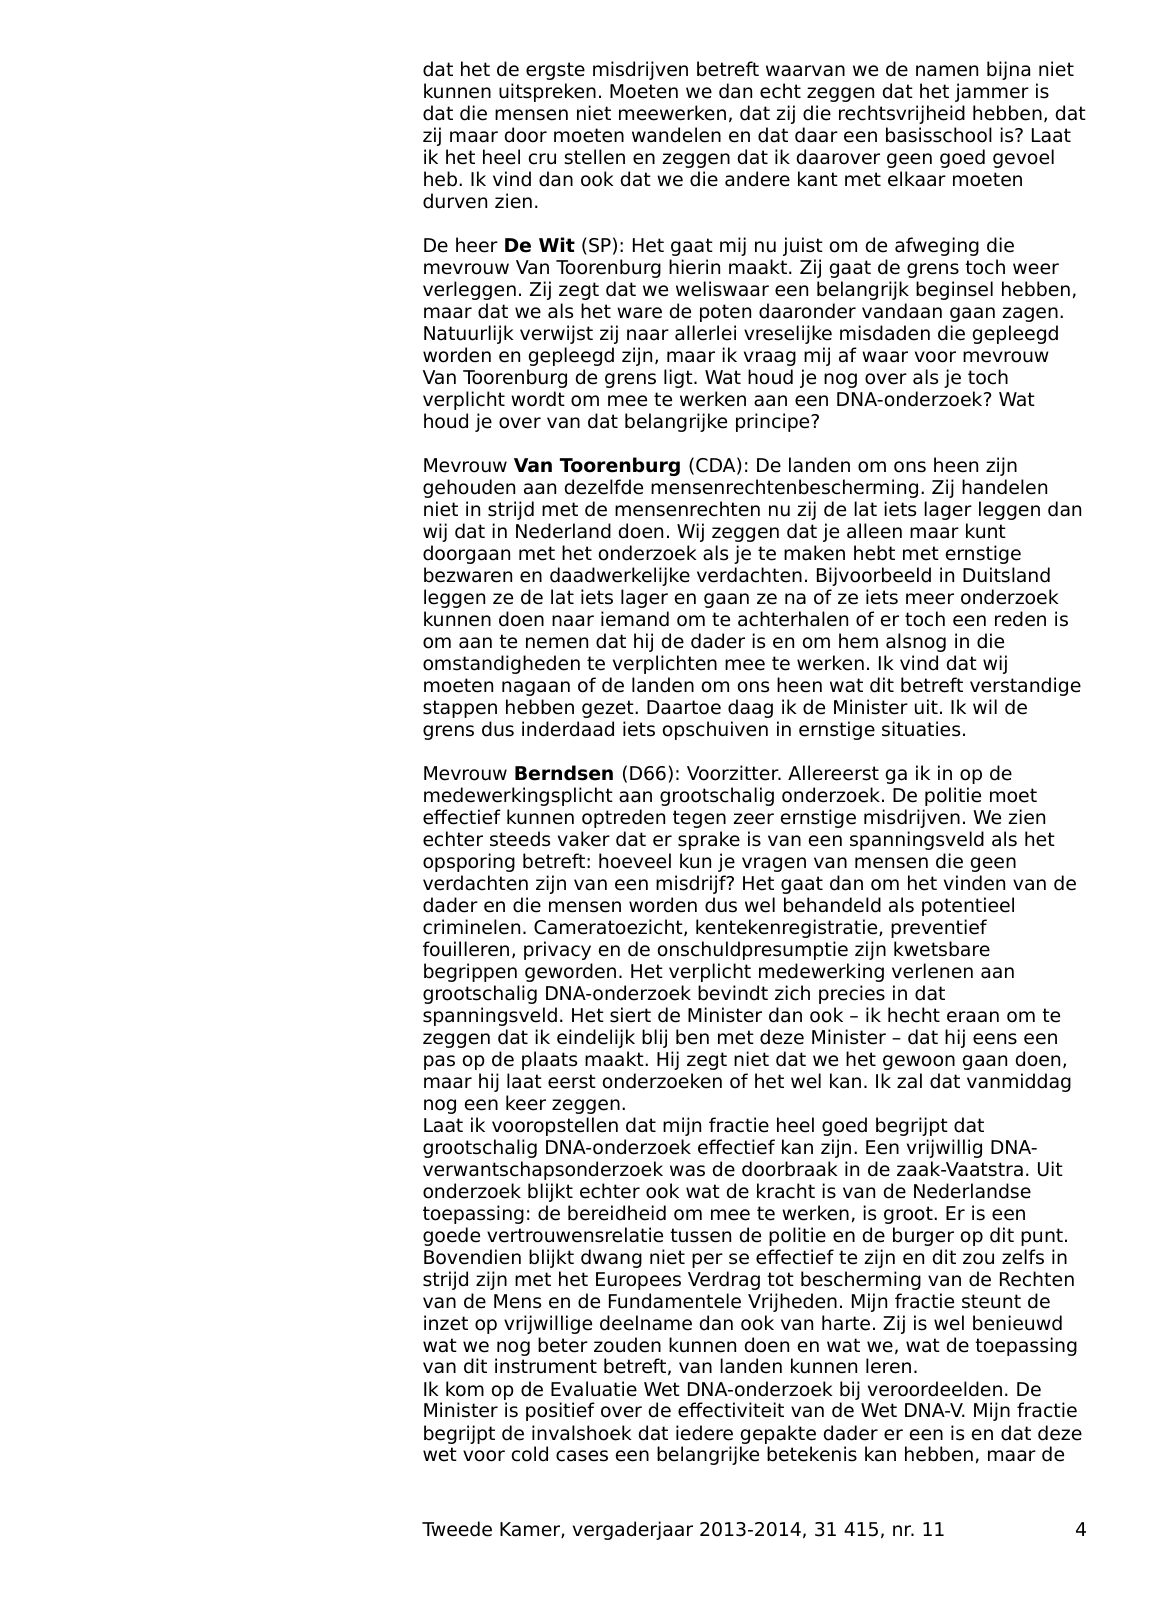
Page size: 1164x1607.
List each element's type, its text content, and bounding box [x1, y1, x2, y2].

text Laat ik vooropstellen dat mijn fractie heel goed begrijpt dat grootschalig DNA-onderzoek effectief kan zijn. Een vrijwillig DNA-verwantschapsonderzoek was de doorbraak in de zaak-Vaatstra. Uit onderzoek blijkt echter ook wat de kracht is van de Nederlandse toepassing: de bereidheid om mee te werken, is groot. Er is een goede vertrouwensrelatie tussen de politie en de burger op dit punt. Bovendien blijkt dwang niet per se effectief te zijn en dit zou zelfs in strijd zijn met het Europees Verdrag tot bescherming van de Rechten van de Mens en de Fundamentele Vrijheden. Mijn fractie steunt de inzet op vrijwillige deelname dan ook van harte. Zij is wel benieuwd wat we nog beter zouden kunnen doen en wat we, wat de toepassing van dit instrument betreft, van landen kunnen leren. [422, 1115, 1087, 1378]
text Mevrouw Van Toorenburg (CDA): De landen om ons heen zijn gehouden aan dezelfde mensenrechtenbescherming. Zij handelen niet in strijd met de mensenrechten nu zij de lat iets lager leggen dan wij dat in Nederland doen. Wij zeggen dat je alleen maar kunt doorgaan met het onderzoek als je te maken hebt met ernstige bezwaren en daadwerkelijke verdachten. Bijvoorbeeld in Duitsland leggen ze de lat iets lager en gaan ze na of ze iets meer onderzoek kunnen doen naar iemand om te achterhalen of er toch een reden is om aan te nemen dat hij de dader is en om hem alsnog in die omstandigheden te verplichten mee te werken. Ik vind dat wij moeten nagaan of de landen om ons heen wat dit betreft verstandige stappen hebben gezet. Daartoe daag ik de Minister uit. Ik wil de grens dus inderdaad iets opschuiven in ernstige situaties. [422, 455, 1087, 741]
text Mevrouw Berndsen (D66): Voorzitter. Allereerst ga ik in op de medewerkingsplicht aan grootschalig onderzoek. De politie moet effectief kunnen optreden tegen zeer ernstige misdrijven. We zien echter steeds vaker dat er sprake is van een spanningsveld als het opsporing betreft: hoeveel kun je vragen van mensen die geen verdachten zijn van een misdrijf? Het gaat dan om het vinden van de dader en die mensen worden dus wel behandeld als potentieel criminelen. Cameratoezicht, kentekenregistratie, preventief fouilleren, privacy en de onschuldpresumptie zijn kwetsbare begrippen geworden. Het verplicht medewerking verlenen aan grootschalig DNA-onderzoek bevindt zich precies in dat spanningsveld. Het siert de Minister dan ook – ik hecht eraan om te zeggen dat ik eindelijk blij ben met deze Minister – dat hij eens een pas op de plaats maakt. Hij zegt niet dat we het gewoon gaan doen, maar hij laat eerst onderzoeken of het wel kan. Ik zal dat vanmiddag nog een keer zeggen. [422, 763, 1087, 1115]
text dat het de ergste misdrijven betreft waarvan we de namen bijna niet kunnen uitspreken. Moeten we dan echt zeggen dat het jammer is dat die mensen niet meewerken, dat zij die rechtsvrijheid hebben, dat zij maar door moeten wandelen en dat daar een basisschool is? Laat ik het heel cru stellen en zeggen dat ik daarover geen goed gevoel heb. Ik vind dan ook dat we die andere kant met elkaar moeten durven zien. [422, 59, 1087, 213]
text De heer De Wit (SP): Het gaat mij nu juist om de afweging die mevrouw Van Toorenburg hierin maakt. Zij gaat de grens toch weer verleggen. Zij zegt dat we weliswaar een belangrijk beginsel hebben, maar dat we als het ware de poten daaronder vandaan gaan zagen. Natuurlijk verwijst zij naar allerlei vreselijke misdaden die gepleegd worden en gepleegd zijn, maar ik vraag mij af waar voor mevrouw Van Toorenburg de grens ligt. Wat houd je nog over als je toch verplicht wordt om mee te werken aan een DNA-onderzoek? Wat houd je over van dat belangrijke principe? [422, 235, 1087, 433]
text Ik kom op de Evaluatie Wet DNA-onderzoek bij veroordeelden. De Minister is positief over de effectiviteit van de Wet DNA-V. Mijn fractie begrijpt de invalshoek dat iedere gepakte dader er een is en dat deze wet voor cold cases een belangrijke betekenis kan hebben, maar de [422, 1378, 1087, 1466]
